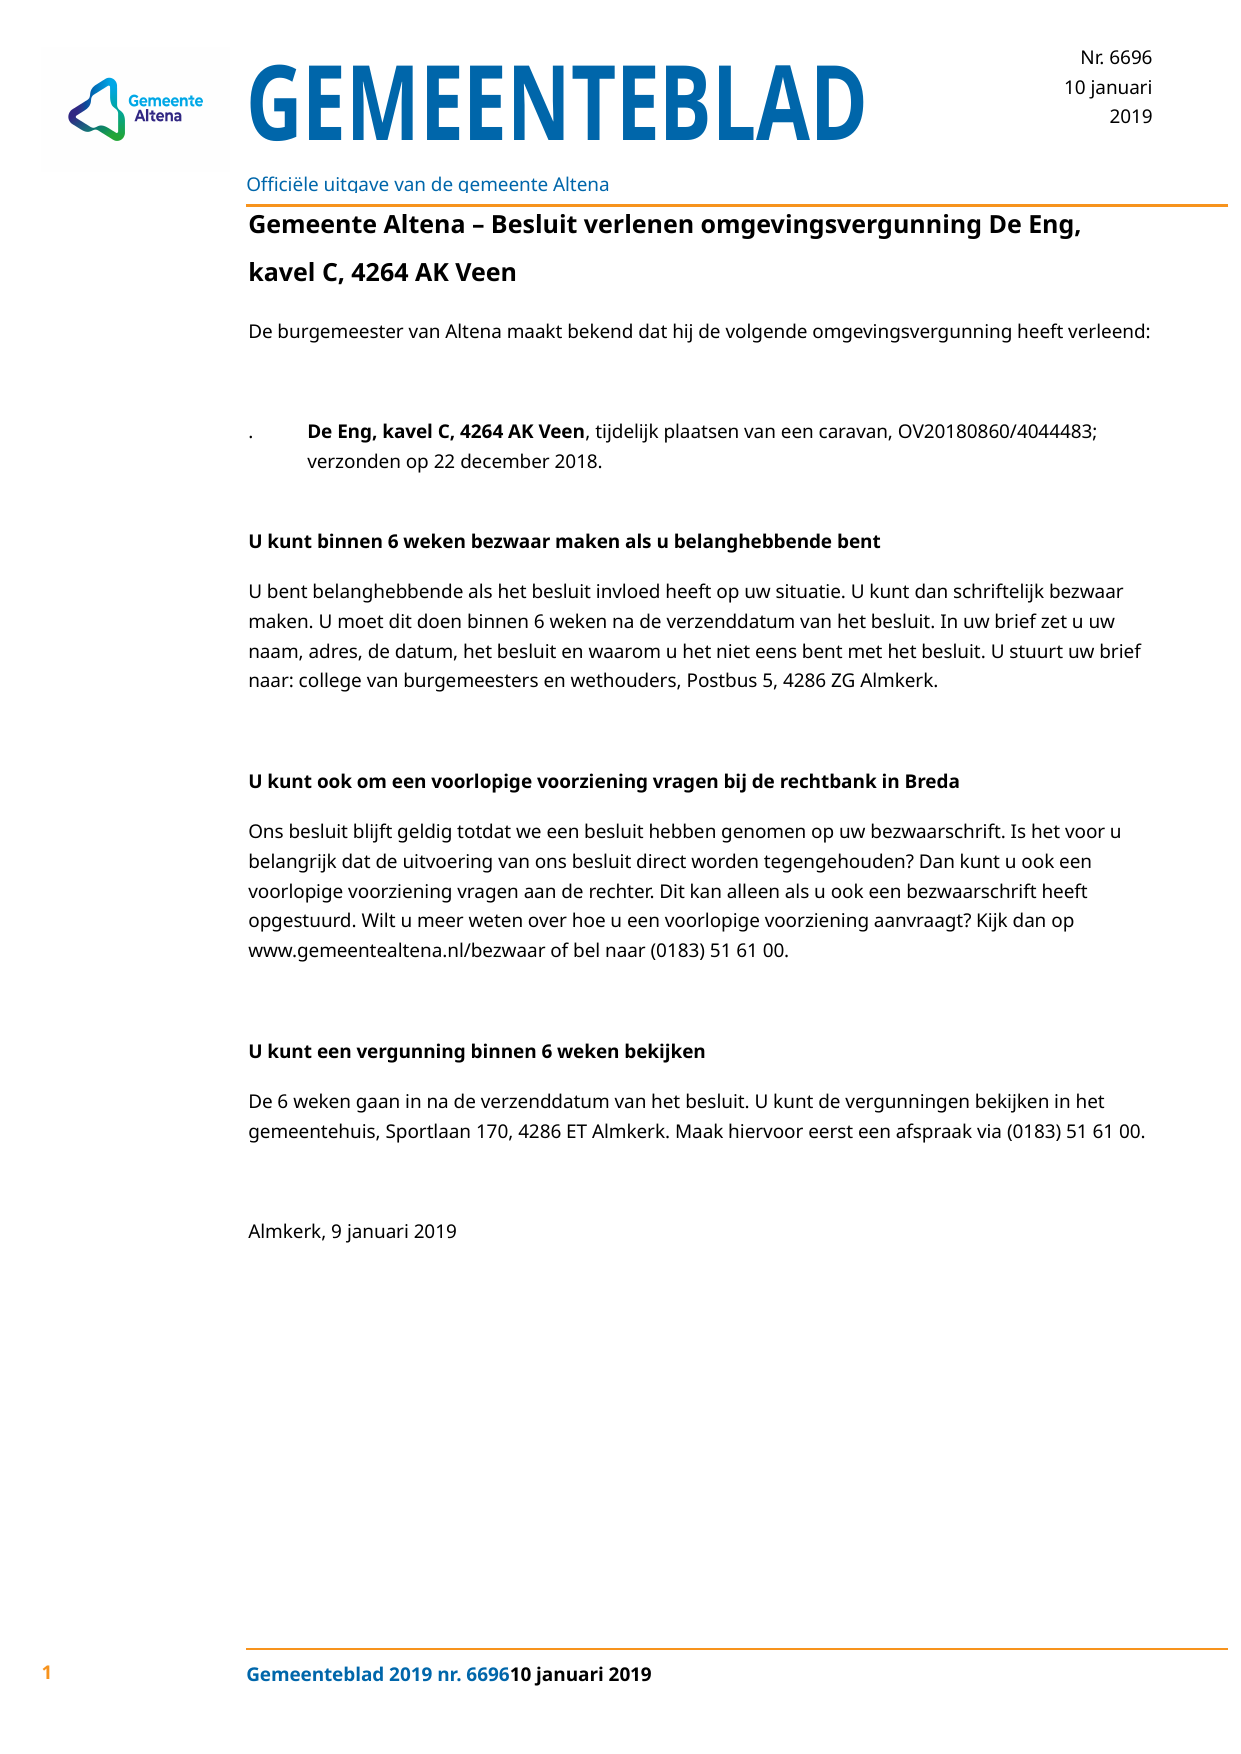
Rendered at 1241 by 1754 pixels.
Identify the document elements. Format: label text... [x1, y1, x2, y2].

text U kunt een vergunning binnen 6 weken bekijken [248, 1038, 1152, 1064]
text Almkerk, 9 januari 2019 [248, 1219, 1152, 1244]
text U kunt ook om een voorlopige voorziening vragen bij de rechtbank in Breda [248, 768, 1152, 794]
text U kunt binnen 6 weken bezwaar maken als u belanghebbende bent [248, 528, 1152, 554]
text De 6 weken gaan in na de verzenddatum van het besluit. U kunt de vergunningen bekijken in het gemeentehuis, Sportlaan 170, 4286 ET Almkerk. Maak hiervoor eerst een afspraak via (0183) 51 61 00. [248, 1088, 1152, 1144]
text De burgemeester van Altena maakt bekend dat hij de volgende omgevingsvergunning heeft verleend: [248, 318, 1152, 344]
text Gemeente Altena – Besluit verlenen omgevingsvergunning De Eng, kavel C, 4264 AK Veen [248, 207, 1152, 288]
picture [41, 47, 231, 172]
text Ons besluit blijft geldig totdat we een besluit hebben genomen op uw bezwaarschrift. Is het voor u belangrijk dat de uitvoering van ons besluit direct worden tegengehouden? Dan kunt u ook een voorlopige voorziening vragen aan de rechter. Dit kan alleen als u ook een bezwaarschrift heeft opgestuurd. Wilt u meer weten over hoe u een voorlopige voorziening aanvraagt? Kijk dan op www.gemeentealtena.nl/bezwaar of bel naar (0183) 51 61 00. [248, 819, 1152, 963]
text U bent belanghebbende als het besluit invloed heeft op uw situatie. U kunt dan schriftelijk bezwaar maken. U moet dit doen binnen 6 weken na de verzenddatum van het besluit. In uw brief zet u uw naam, adres, de datum, het besluit en waarom u het niet eens bent met het besluit. U stuurt uw brief naar: college van burgemeesters en wethouders, Postbus 5, 4286 ZG Almkerk. [248, 579, 1152, 693]
list De Eng, kavel C, 4264 AK Veen, tijdelijk plaatsen van een caravan, OV20180860/4044483; verzonden op 22 december 2018. [248, 419, 1152, 474]
